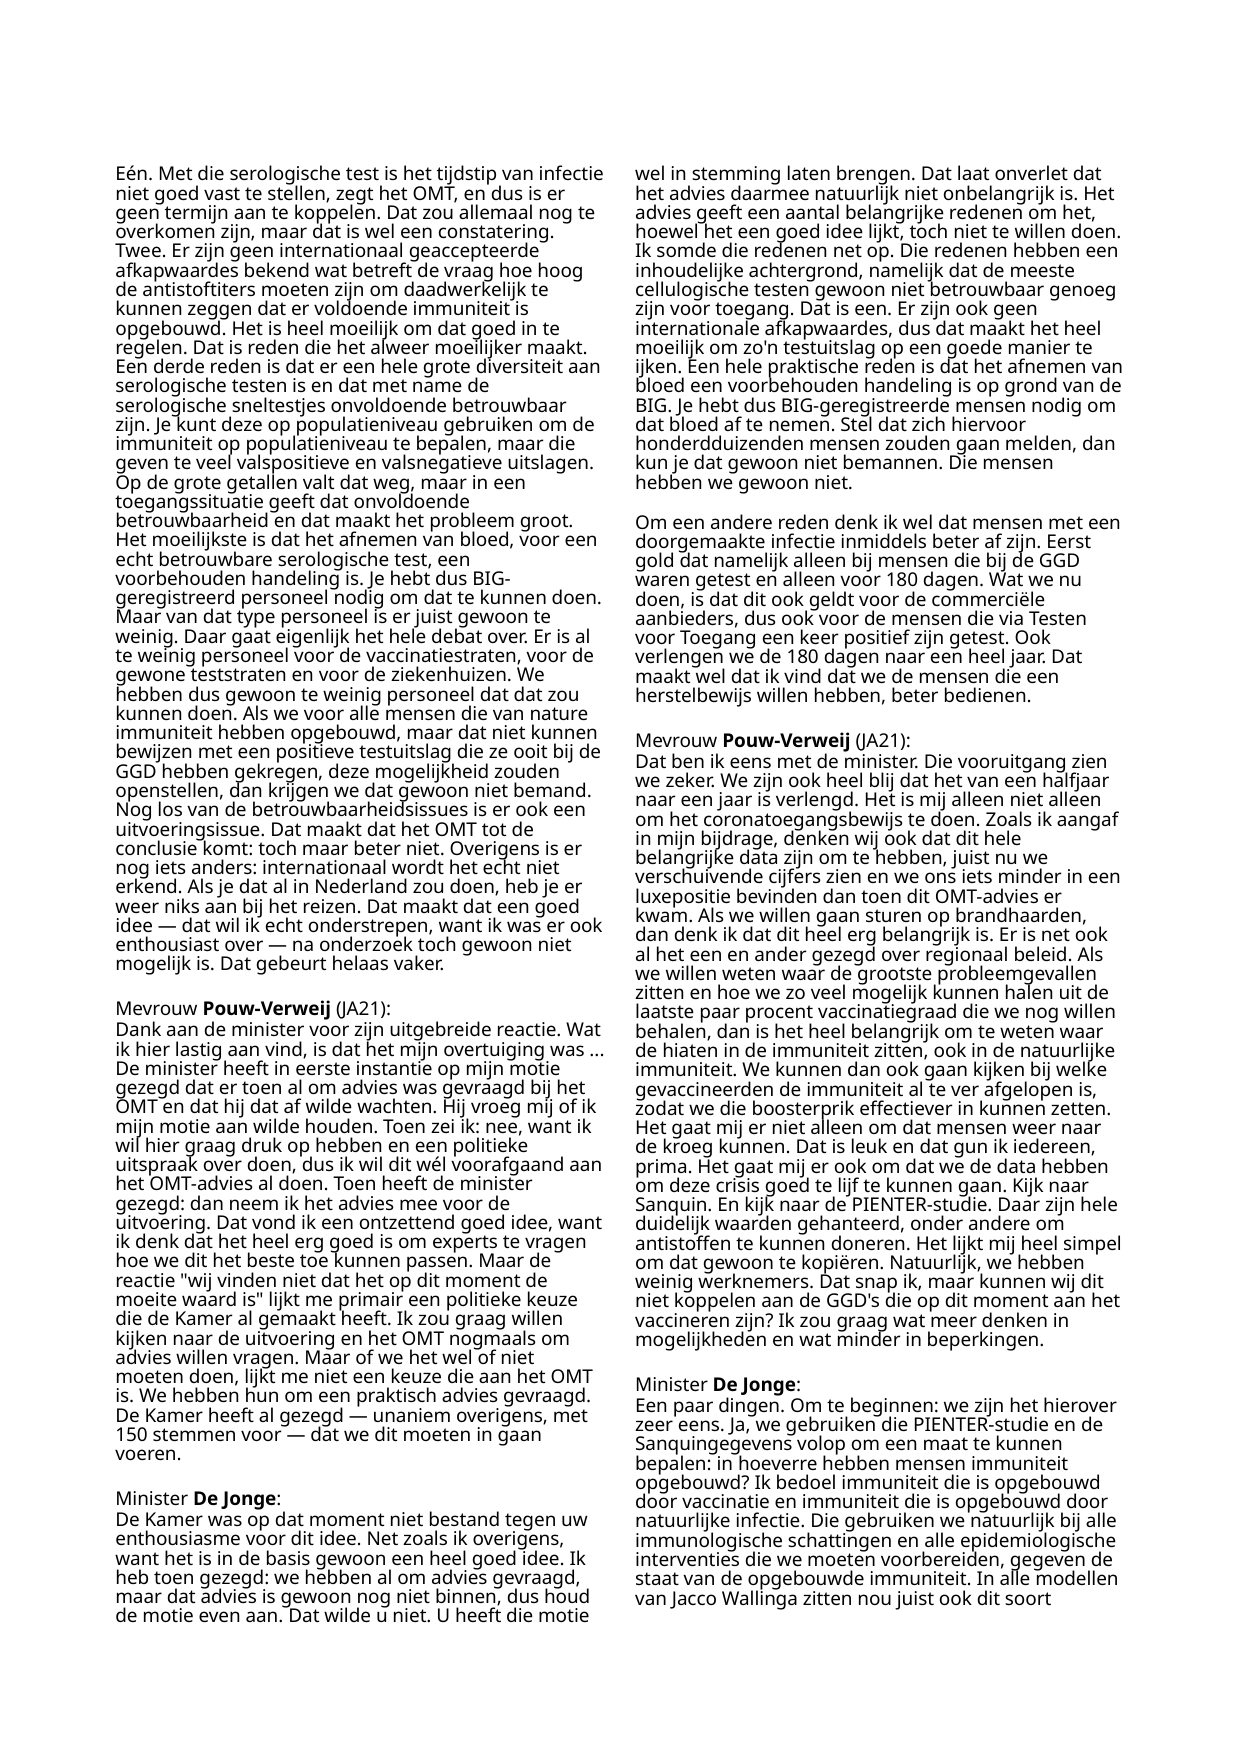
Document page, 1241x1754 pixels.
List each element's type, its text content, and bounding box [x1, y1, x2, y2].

text Mevrouw Pouw-Verweij (JA21): [635, 727, 1125, 753]
text wel in stemming laten brengen. Dat laat onverlet dat het advies daarmee natuurlijk niet onbelangrijk is. Het advies geeft een aantal belangrijke redenen om het, hoewel het een goed idee lijkt, toch niet te willen doen. Ik somde die redenen net op. Die redenen hebben een inhoudelijke achtergrond, namelijk dat de meeste cellulogische testen gewoon niet betrouwbaar genoeg zijn voor toegang. Dat is een. Er zijn ook geen internationale afkapwaardes, dus dat maakt het heel moeilijk om zo'n testuitslag op een goede manier te ijken. Een hele praktische reden is dat het afnemen van bloed een voorbehouden handeling is op grond van de BIG. Je hebt dus BIG-geregistreerde mensen nodig om dat bloed af te nemen. Stel dat zich hiervoor honderdduizenden mensen zouden gaan melden, dan kun je dat gewoon niet bemannen. Die mensen hebben we gewoon niet. [635, 165, 1125, 493]
text Om een andere reden denk ik wel dat mensen met een doorgemaakte infectie inmiddels beter af zijn. Eerst gold dat namelijk alleen bij mensen die bij de GGD waren getest en alleen voor 180 dagen. Wat we nu doen, is dat dit ook geldt voor de commerciële aanbieders, dus ook voor de mensen die via Testen voor Toegang een keer positief zijn getest. Ook verlengen we de 180 dagen naar een heel jaar. Dat maakt wel dat ik vind dat we de mensen die een herstelbewijs willen hebben, beter bedienen. [635, 514, 1125, 706]
text De Kamer was op dat moment niet bestand tegen uw enthousiasme voor dit idee. Net zoals ik overigens, want het is in de basis gewoon een heel goed idee. Ik heb toen gezegd: we hebben al om advies gevraagd, maar dat advies is gewoon nog niet binnen, dus houd de motie even aan. Dat wilde u niet. U heeft die motie [115, 1511, 605, 1627]
text Dank aan de minister voor zijn uitgebreide reactie. Wat ik hier lastig aan vind, is dat het mijn overtuiging was ... De minister heeft in eerste instantie op mijn motie gezegd dat er toen al om advies was gevraagd bij het OMT en dat hij dat af wilde wachten. Hij vroeg mij of ik mijn motie aan wilde houden. Toen zei ik: nee, want ik wil hier graag druk op hebben en een politieke uitspraak over doen, dus ik wil dit wél voorafgaand aan het OMT-advies al doen. Toen heeft de minister gezegd: dan neem ik het advies mee voor de uitvoering. Dat vond ik een ontzettend goed idee, want ik denk dat het heel erg goed is om experts te vragen hoe we dit het beste toe kunnen passen. Maar de reactie "wij vinden niet dat het op dit moment de moeite waard is" lijkt me primair een politieke keuze die de Kamer al gemaakt heeft. Ik zou graag willen kijken naar de uitvoering en het OMT nogmaals om advies willen vragen. Maar of we het wel of niet moeten doen, lijkt me niet een keuze die aan het OMT is. We hebben hun om een praktisch advies gevraagd. De Kamer heeft al gezegd — unaniem overigens, met 150 stemmen voor — dat we dit moeten in gaan voeren. [115, 1021, 605, 1464]
text Dat ben ik eens met de minister. Die vooruitgang zien we zeker. We zijn ook heel blij dat het van een halfjaar naar een jaar is verlengd. Het is mij alleen niet alleen om het coronatoegangsbewijs te doen. Zoals ik aangaf in mijn bijdrage, denken wij ook dat dit hele belangrijke data zijn om te hebben, juist nu we verschuivende cijfers zien en we ons iets minder in een luxepositie bevinden dan toen dit OMT-advies er kwam. Als we willen gaan sturen op brandhaarden, dan denk ik dat dit heel erg belangrijk is. Er is net ook al het een en ander gezegd over regionaal beleid. Als we willen weten waar de grootste probleemgevallen zitten en hoe we zo veel mogelijk kunnen halen uit de laatste paar procent vaccinatiegraad die we nog willen behalen, dan is het heel belangrijk om te weten waar de hiaten in de immuniteit zitten, ook in de natuurlijke immuniteit. We kunnen dan ook gaan kijken bij welke gevaccineerden de immuniteit al te ver afgelopen is, zodat we die boosterprik effectiever in kunnen zetten. Het gaat mij er niet alleen om dat mensen weer naar de kroeg kunnen. Dat is leuk en dat gun ik iedereen, prima. Het gaat mij er ook om dat we de data hebben om deze crisis goed te lijf te kunnen gaan. Kijk naar Sanquin. En kijk naar de PIENTER-studie. Daar zijn hele duidelijk waarden gehanteerd, onder andere om antistoffen te kunnen doneren. Het lijkt mij heel simpel om dat gewoon te kopiëren. Natuurlijk, we hebben weinig werknemers. Dat snap ik, maar kunnen wij dit niet koppelen aan de GGD's die op dit moment aan het vaccineren zijn? Ik zou graag wat meer denken in mogelijkheden en wat minder in beperkingen. [635, 753, 1125, 1350]
text Minister De Jonge: [635, 1371, 1125, 1397]
text Een paar dingen. Om te beginnen: we zijn het hierover zeer eens. Ja, we gebruiken die PIENTER-studie en de Sanquingegevens volop om een maat te kunnen bepalen: in hoeverre hebben mensen immuniteit opgebouwd? Ik bedoel immuniteit die is opgebouwd door vaccinatie en immuniteit die is opgebouwd door natuurlijke infectie. Die gebruiken we natuurlijk bij alle immunologische schattingen en alle epidemiologische interventies die we moeten voorbereiden, gegeven de staat van de opgebouwde immuniteit. In alle modellen van Jacco Wallinga zitten nou juist ook dit soort [635, 1397, 1125, 1609]
text Eén. Met die serologische test is het tijdstip van infectie niet goed vast te stellen, zegt het OMT, en dus is er geen termijn aan te koppelen. Dat zou allemaal nog te overkomen zijn, maar dat is wel een constatering. Twee. Er zijn geen internationaal geaccepteerde afkapwaardes bekend wat betreft de vraag hoe hoog de antistoftiters moeten zijn om daadwerkelijk te kunnen zeggen dat er voldoende immuniteit is opgebouwd. Het is heel moeilijk om dat goed in te regelen. Dat is reden die het alweer moeilijker maakt. Een derde reden is dat er een hele grote diversiteit aan serologische testen is en dat met name de serologische sneltestjes onvoldoende betrouwbaar zijn. Je kunt deze op populatieniveau gebruiken om de immuniteit op populatieniveau te bepalen, maar die geven te veel valspositieve en valsnegatieve uitslagen. Op de grote getallen valt dat weg, maar in een toegangssituatie geeft dat onvoldoende betrouwbaarheid en dat maakt het probleem groot. Het moeilijkste is dat het afnemen van bloed, voor een echt betrouwbare serologische test, een voorbehouden handeling is. Je hebt dus BIG-geregistreerd personeel nodig om dat te kunnen doen. Maar van dat type personeel is er juist gewoon te weinig. Daar gaat eigenlijk het hele debat over. Er is al te weinig personeel voor de vaccinatiestraten, voor de gewone teststraten en voor de ziekenhuizen. We hebben dus gewoon te weinig personeel dat dat zou kunnen doen. Als we voor alle mensen die van nature immuniteit hebben opgebouwd, maar dat niet kunnen bewijzen met een positieve testuitslag die ze ooit bij de GGD hebben gekregen, deze mogelijkheid zouden openstellen, dan krijgen we dat gewoon niet bemand. Nog los van de betrouwbaarheidsissues is er ook een uitvoeringsissue. Dat maakt dat het OMT tot de conclusie komt: toch maar beter niet. Overigens is er nog iets anders: internationaal wordt het echt niet erkend. Als je dat al in Nederland zou doen, heb je er weer niks aan bij het reizen. Dat maakt dat een goed idee — dat wil ik echt onderstrepen, want ik was er ook enthousiast over — na onderzoek toch gewoon niet mogelijk is. Dat gebeurt helaas vaker. [115, 165, 605, 975]
text Minister De Jonge: [115, 1485, 605, 1511]
text Mevrouw Pouw-Verweij (JA21): [115, 996, 605, 1021]
